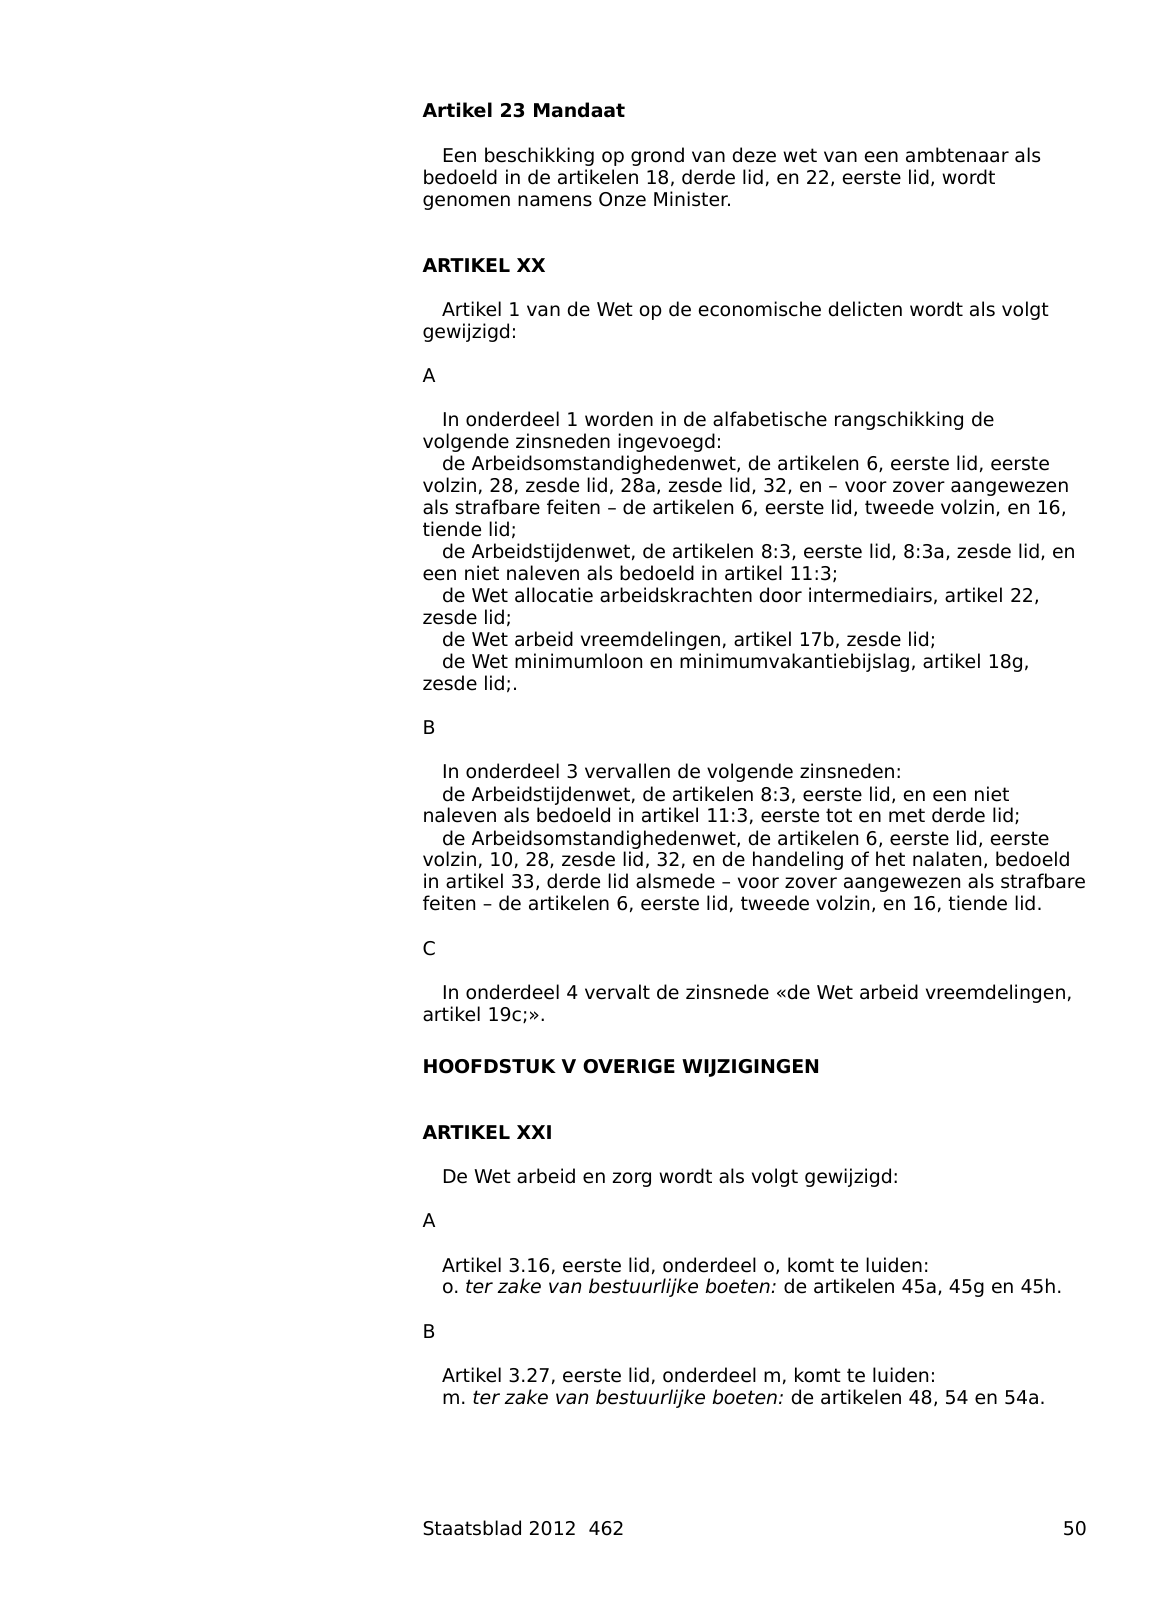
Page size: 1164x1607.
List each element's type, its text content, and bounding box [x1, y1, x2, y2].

text B [422, 717, 1087, 739]
text Artikel 3.27, eerste lid, onderdeel m, komt te luiden: [422, 1365, 1087, 1387]
text de Wet arbeid vreemdelingen, artikel 17b, zesde lid; [422, 629, 1087, 651]
text In onderdeel 3 vervallen de volgende zinsneden: [422, 761, 1087, 783]
text De Wet arbeid en zorg wordt als volgt gewijzigd: [422, 1166, 1087, 1188]
text de Arbeidstijdenwet, de artikelen 8:3, eerste lid, 8:3a, zesde lid, en een niet naleven als bedoeld in artikel 11:3; [422, 541, 1087, 585]
text Artikel 3.16, eerste lid, onderdeel o, komt te luiden: [422, 1254, 1087, 1276]
subtitle ARTIKEL XX [422, 255, 1087, 277]
text C [422, 937, 1087, 959]
text Een beschikking op grond van deze wet van een ambtenaar als bedoeld in de artikelen 18, derde lid, en 22, eerste lid, wordt genomen namens Onze Minister. [422, 144, 1087, 211]
text o. ter zake van bestuurlijke boeten: de artikelen 45a, 45g en 45h. [422, 1276, 1087, 1298]
text de Arbeidsomstandighedenwet, de artikelen 6, eerste lid, eerste volzin, 10, 28, zesde lid, 32, en de handeling of het nalaten, bedoeld in artikel 33, derde lid alsmede – voor zover aangewezen als strafbare feiten – de artikelen 6, eerste lid, tweede volzin, en 16, tiende lid. [422, 827, 1087, 915]
text de Wet allocatie arbeidskrachten door intermediairs, artikel 22, zesde lid; [422, 585, 1087, 629]
text de Arbeidsomstandighedenwet, de artikelen 6, eerste lid, eerste volzin, 28, zesde lid, 28a, zesde lid, 32, en – voor zover aangewezen als strafbare feiten – de artikelen 6, eerste lid, tweede volzin, en 16, tiende lid; [422, 453, 1087, 541]
text m. ter zake van bestuurlijke boeten: de artikelen 48, 54 en 54a. [422, 1387, 1087, 1409]
text Artikel 1 van de Wet op de economische delicten wordt als volgt gewijzigd: [422, 299, 1087, 343]
subtitle ARTIKEL XXI [422, 1122, 1087, 1144]
subtitle HOOFDSTUK V OVERIGE WIJZIGINGEN [422, 1056, 1087, 1078]
text In onderdeel 1 worden in de alfabetische rangschikking de volgende zinsneden ingevoegd: [422, 409, 1087, 453]
text de Arbeidstijdenwet, de artikelen 8:3, eerste lid, en een niet naleven als bedoeld in artikel 11:3, eerste tot en met derde lid; [422, 783, 1087, 827]
text A [422, 365, 1087, 387]
subtitle Artikel 23 Mandaat [422, 100, 1087, 122]
text A [422, 1210, 1087, 1232]
text B [422, 1321, 1087, 1343]
text In onderdeel 4 vervalt de zinsnede «de Wet arbeid vreemdelingen, artikel 19c;». [422, 982, 1087, 1026]
text de Wet minimumloon en minimumvakantiebijslag, artikel 18g, zesde lid;. [422, 651, 1087, 695]
